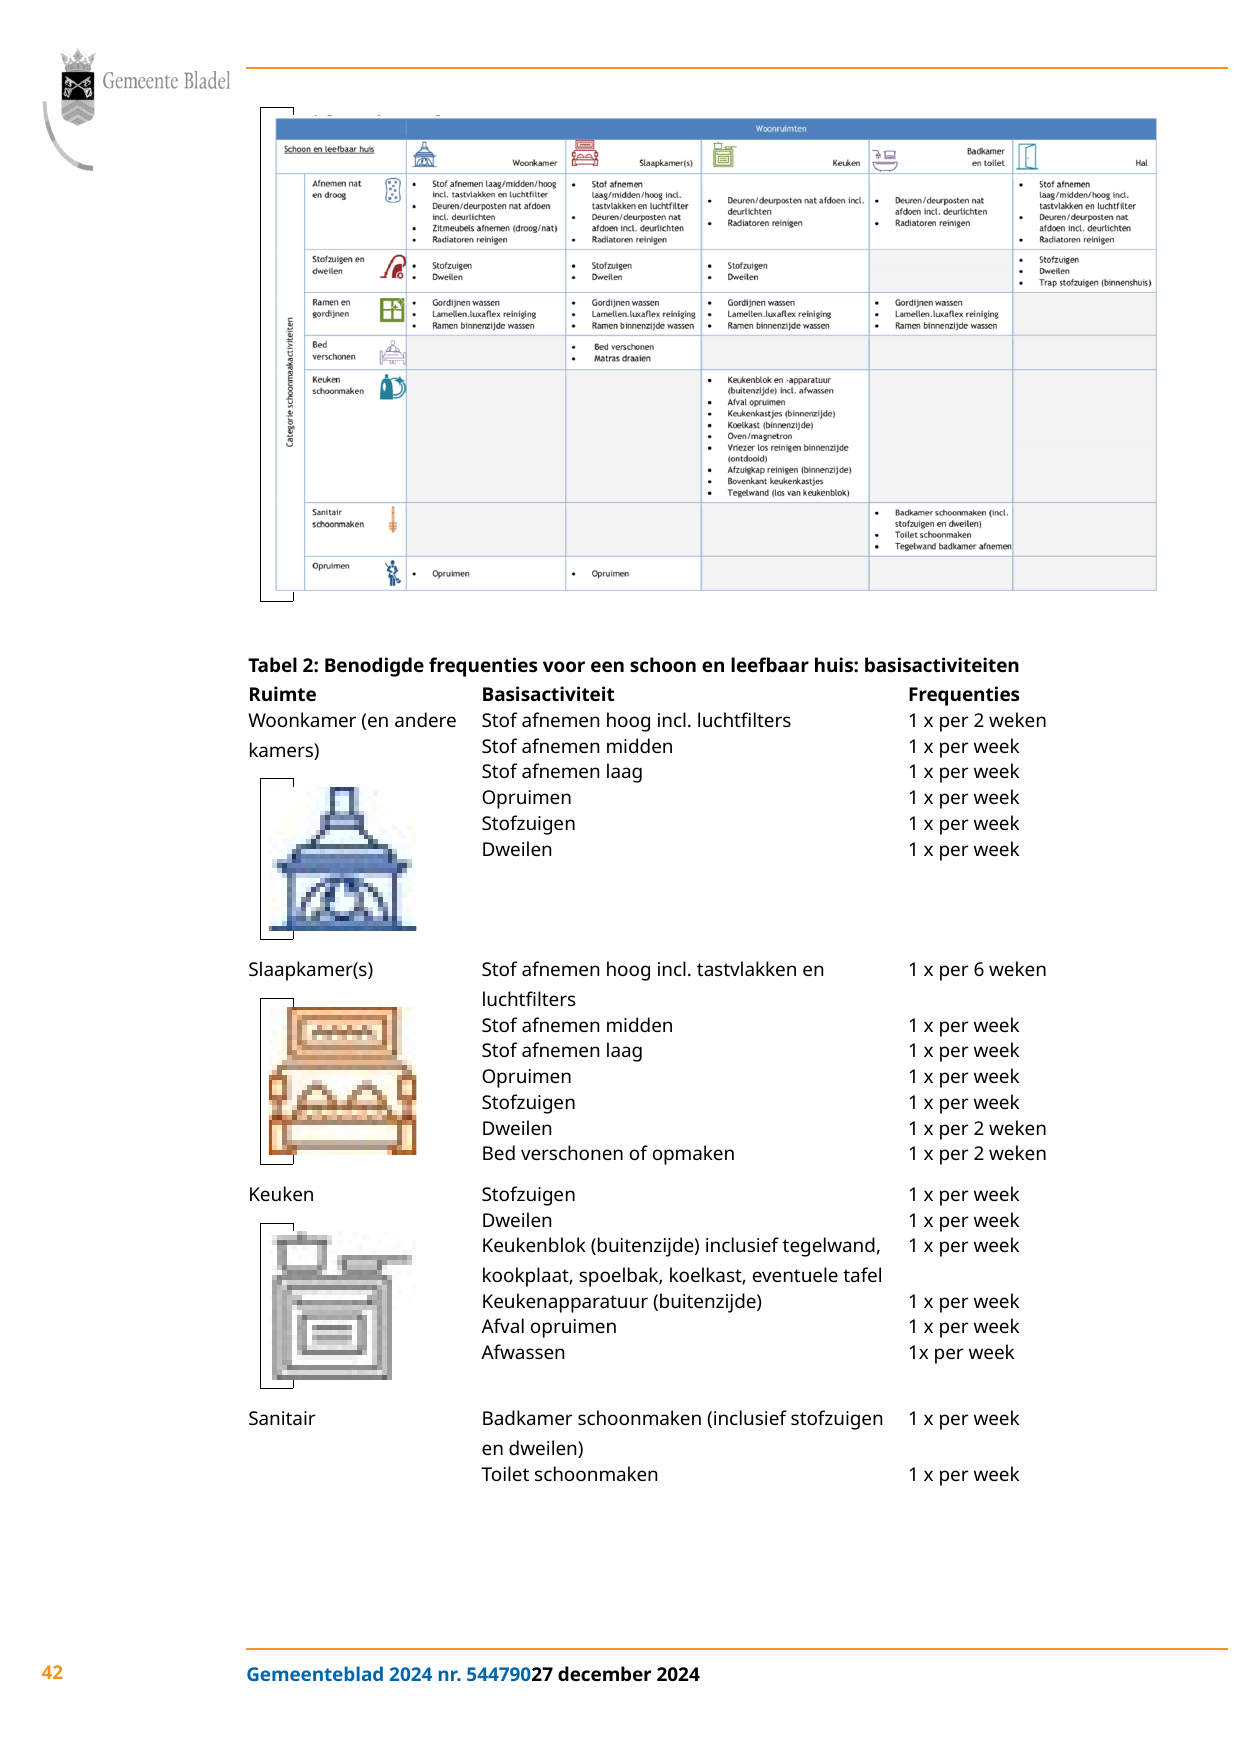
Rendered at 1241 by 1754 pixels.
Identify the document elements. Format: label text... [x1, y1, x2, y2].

table_cell 1 x per week [908, 810, 1152, 836]
table_cell 1 x per week [908, 1089, 1152, 1115]
table_cell Opruimen [481, 785, 908, 810]
table_cell Dweilen [481, 836, 908, 957]
table_cell 1 x per week [908, 1207, 1152, 1233]
table_cell Stofzuigen [481, 1089, 908, 1115]
table_cell 1 x per week [908, 1064, 1152, 1089]
text Tabel 2: Benodigde frequenties voor een schoon en leefbaar huis: basisactiviteiten [248, 652, 1152, 678]
table_cell Opruimen [481, 1064, 908, 1089]
table_cell Afwassen [481, 1339, 908, 1406]
picture [268, 1007, 417, 1155]
table_cell 1 x per week [908, 1233, 1152, 1288]
table_cell Woonkamer (en andere kamers) [248, 707, 481, 957]
table_cell Keuken [248, 1181, 481, 1406]
table_cell Badkamer schoonmaken (inclusief stofzuigen en dweilen) [481, 1406, 908, 1461]
table_cell 1 x per 2 weken [908, 707, 1152, 733]
table_cell Stof afnemen hoog incl. tastvlakken en luchtfilters [481, 957, 908, 1012]
table_cell 1 x per week [908, 759, 1152, 784]
picture [268, 787, 417, 931]
table_cell Dweilen [481, 1115, 908, 1141]
table_cell 1 x per week [908, 1288, 1152, 1314]
table_cell Dweilen [481, 1207, 908, 1233]
table_cell Stofzuigen [481, 810, 908, 836]
table_cell Stof afnemen laag [481, 1038, 908, 1063]
table_cell Bed verschonen of opmaken [481, 1141, 908, 1181]
table_cell Stof afnemen laag [481, 759, 908, 784]
table_cell 1 x per week [908, 1461, 1152, 1487]
table_cell Slaapkamer(s) [248, 957, 481, 1181]
table_cell 1 x per week [908, 1038, 1152, 1063]
table_cell 1 x per week [908, 1406, 1152, 1461]
table_cell 1 x per 2 weken [908, 1115, 1152, 1141]
table_cell Stof afnemen hoog incl. luchtfilters [481, 707, 908, 733]
picture [41, 47, 231, 172]
table_cell 1 x per week [908, 1181, 1152, 1207]
table_cell 1 x per 6 weken [908, 957, 1152, 1012]
table_header Frequenties [908, 682, 1152, 707]
table_cell Stof afnemen midden [481, 1012, 908, 1038]
table_header Basisactiviteit [481, 682, 908, 707]
table_cell 1 x per week [908, 1012, 1152, 1038]
table_cell 1 x per week [908, 1314, 1152, 1339]
table_cell Stof afnemen midden [481, 733, 908, 759]
table_cell Keukenblok (buitenzijde) inclusief tegelwand, kookplaat, spoelbak, koelkast, eventuele tafel [481, 1233, 908, 1288]
table_cell Toilet schoonmaken [481, 1461, 908, 1487]
table_cell Stofzuigen [481, 1181, 908, 1207]
picture [268, 1231, 417, 1380]
table_cell Sanitair [248, 1406, 481, 1487]
table_header Ruimte [248, 682, 481, 707]
table_cell 1 x per 2 weken [908, 1141, 1152, 1181]
table_cell 1 x per week [908, 836, 1152, 957]
table_cell 1 x per week [908, 785, 1152, 810]
picture [268, 115, 1173, 592]
table_cell Afval opruimen [481, 1314, 908, 1339]
table_cell 1x per week [908, 1339, 1152, 1406]
table_cell 1 x per week [908, 733, 1152, 759]
table_cell Keukenapparatuur (buitenzijde) [481, 1288, 908, 1314]
